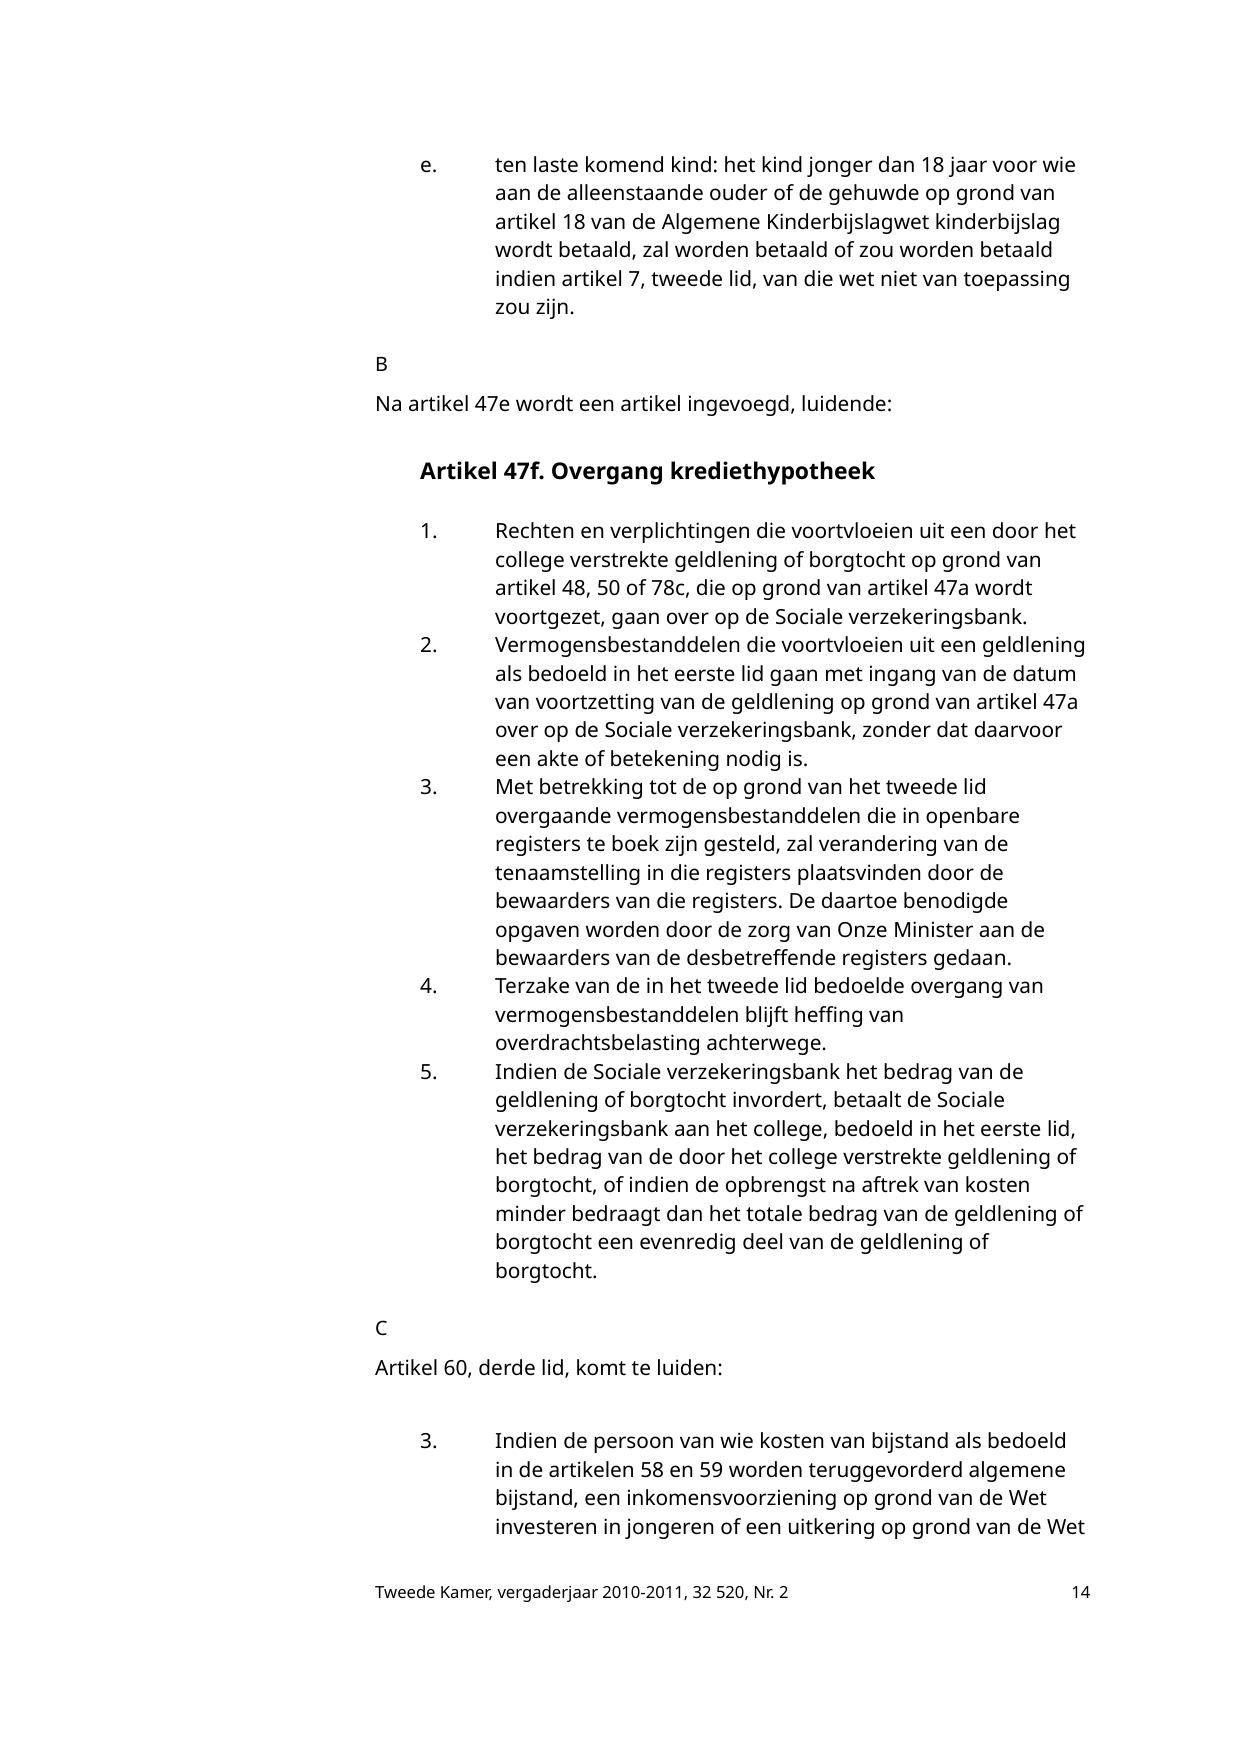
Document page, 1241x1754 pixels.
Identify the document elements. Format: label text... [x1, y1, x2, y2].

list Vermogensbestanddelen die voortvloeien uit een geldlening als bedoeld in het eerste lid gaan met ingang van de datum van voortzetting van de geldlening op grond van artikel 47a over op de Sociale verzekeringsbank, zonder dat daarvoor een akte of betekening nodig is. [420, 630, 1090, 772]
text C [375, 1314, 1090, 1341]
list Met betrekking tot de op grond van het tweede lid overgaande vermogensbestanddelen die in openbare registers te boek zijn gesteld, zal verandering van de tenaamstelling in die registers plaatsvinden door de bewaarders van die registers. De daartoe benodigde opgaven worden door de zorg van Onze Minister aan de bewaarders van de desbetreffende registers gedaan. [420, 772, 1090, 972]
list Rechten en verplichtingen die voortvloeien uit een door het college verstrekte geldlening of borgtocht op grond van artikel 48, 50 of 78c, die op grond van artikel 47a wordt voortgezet, gaan over op de Sociale verzekeringsbank. [420, 517, 1090, 630]
subtitle Artikel 47f. Overgang krediethypotheek [420, 455, 1090, 487]
list Indien de Sociale verzekeringsbank het bedrag van de geldlening of borgtocht invordert, betaalt de Sociale verzekeringsbank aan het college, bedoeld in het eerste lid, het bedrag van de door het college verstrekte geldlening of borgtocht, of indien de opbrengst na aftrek van kosten minder bedraagt dan het totale bedrag van de geldlening of borgtocht een evenredig deel van de geldlening of borgtocht. [420, 1057, 1090, 1284]
text B [375, 351, 1090, 378]
text Na artikel 47e wordt een artikel ingevoegd, luidende: [375, 389, 1090, 418]
list Indien de persoon van wie kosten van bijstand als bedoeld in de artikelen 58 en 59 worden teruggevorderd algemene bijstand, een inkomensvoorziening op grond van de Wet investeren in jongeren of een uitkering op grond van de Wet [420, 1427, 1090, 1540]
text Artikel 60, derde lid, komt te luiden: [375, 1353, 1090, 1382]
list ten laste komend kind: het kind jonger dan 18 jaar voor wie aan de alleenstaande ouder of de gehuwde op grond van artikel 18 van de Algemene Kinderbijslagwet kinderbijslag wordt betaald, zal worden betaald of zou worden betaald indien artikel 7, tweede lid, van die wet niet van toepassing zou zijn. [420, 150, 1090, 321]
list Terzake van de in het tweede lid bedoelde overgang van vermogensbestanddelen blijft heffing van overdrachtsbelasting achterwege. [420, 972, 1090, 1057]
